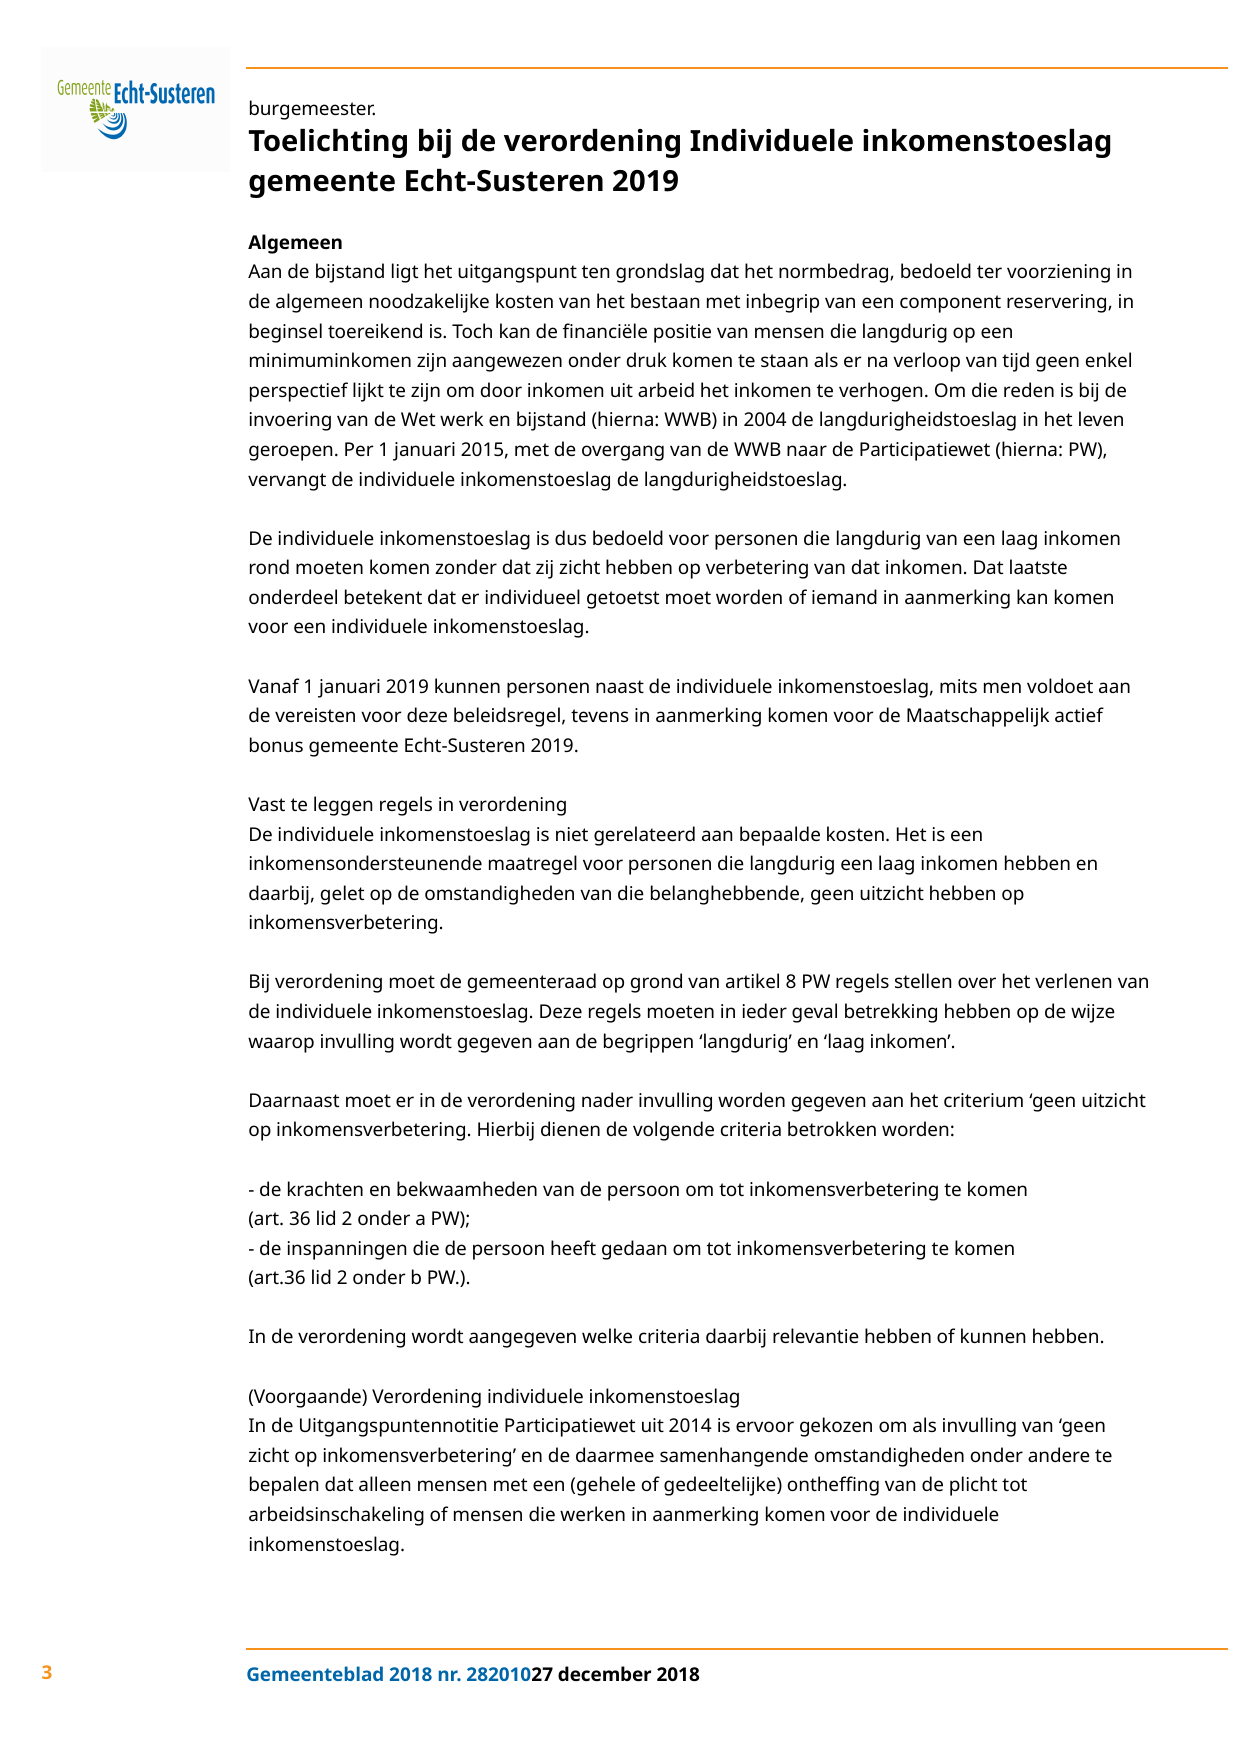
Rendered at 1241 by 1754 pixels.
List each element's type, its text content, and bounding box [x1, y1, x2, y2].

text Aan de bijstand ligt het uitgangspunt ten grondslag dat het normbedrag, bedoeld ter voorziening in de algemeen noodzakelijke kosten van het bestaan met inbegrip van een component reservering, in beginsel toereikend is. Toch kan de financiële positie van mensen die langdurig op een minimuminkomen zijn aangewezen onder druk komen te staan als er na verloop van tijd geen enkel perspectief lijkt te zijn om door inkomen uit arbeid het inkomen te verhogen. Om die reden is bij de invoering van de Wet werk en bijstand (hierna: WWB) in 2004 de langdurigheidstoeslag in het leven geroepen. Per 1 januari 2015, met de overgang van de WWB naar de Participatiewet (hierna: PW), vervangt de individuele inkomenstoeslag de langdurigheidstoeslag. [248, 259, 1152, 491]
text (art.36 lid 2 onder b PW.). [248, 1264, 1152, 1290]
text Daarnaast moet er in de verordening nader invulling worden gegeven aan het criterium ‘geen uitzicht op inkomensverbetering. Hierbij dienen de volgende criteria betrokken worden: [248, 1087, 1152, 1142]
text De individuele inkomenstoeslag is niet gerelateerd aan bepaalde kosten. Het is een inkomensondersteunende maatregel voor personen die langdurig een laag inkomen hebben en daarbij, gelet op de omstandigheden van die belanghebbende, geen uitzicht hebben op inkomensverbetering. [248, 821, 1152, 935]
text Vast te leggen regels in verordening [248, 791, 1152, 817]
text Bij verordening moet de gemeenteraad op grond van artikel 8 PW regels stellen over het verlenen van de individuele inkomenstoeslag. Deze regels moeten in ieder geval betrekking hebben op de wijze waarop invulling wordt gegeven aan de begrippen ‘langdurig’ en ‘laag inkomen’. [248, 969, 1152, 1053]
text (Voorgaande) Verordening individuele inkomenstoeslag [248, 1383, 1152, 1408]
text Algemeen [248, 229, 1152, 255]
text In de verordening wordt aangegeven welke criteria daarbij relevantie hebben of kunnen hebben. [248, 1324, 1152, 1349]
text (art. 36 lid 2 onder a PW); [248, 1205, 1152, 1231]
text In de Uitgangspuntennotitie Participatiewet uit 2014 is ervoor gekozen om als invulling van ‘geen zicht op inkomensverbetering’ en de daarmee samenhangende omstandigheden onder andere te bepalen dat alleen mensen met een (gehele of gedeeltelijke) ontheffing van de plicht tot arbeidsinschakeling of mensen die werken in aanmerking komen voor de individuele inkomenstoeslag. [248, 1412, 1152, 1556]
text - de krachten en bekwaamheden van de persoon om tot inkomensverbetering te komen [248, 1176, 1152, 1201]
text De individuele inkomenstoeslag is dus bedoeld voor personen die langdurig van een laag inkomen rond moeten komen zonder dat zij zicht hebben op verbetering van dat inkomen. Dat laatste onderdeel betekent dat er individueel getoetst moet worden of iemand in aanmerking kan komen voor een individuele inkomenstoeslag. [248, 525, 1152, 639]
text - de inspanningen die de persoon heeft gedaan om tot inkomensverbetering te komen [248, 1235, 1152, 1261]
text Vanaf 1 januari 2019 kunnen personen naast de individuele inkomenstoeslag, mits men voldoet aan de vereisten voor deze beleidsregel, tevens in aanmerking komen voor de Maatschappelijk actief bonus gemeente Echt-Susteren 2019. [248, 673, 1152, 758]
text Toelichting bij de verordening Individuele inkomenstoeslag gemeente Echt-Susteren 2019 [248, 121, 1152, 200]
text burgemeester. [248, 95, 1152, 121]
picture [41, 47, 231, 172]
